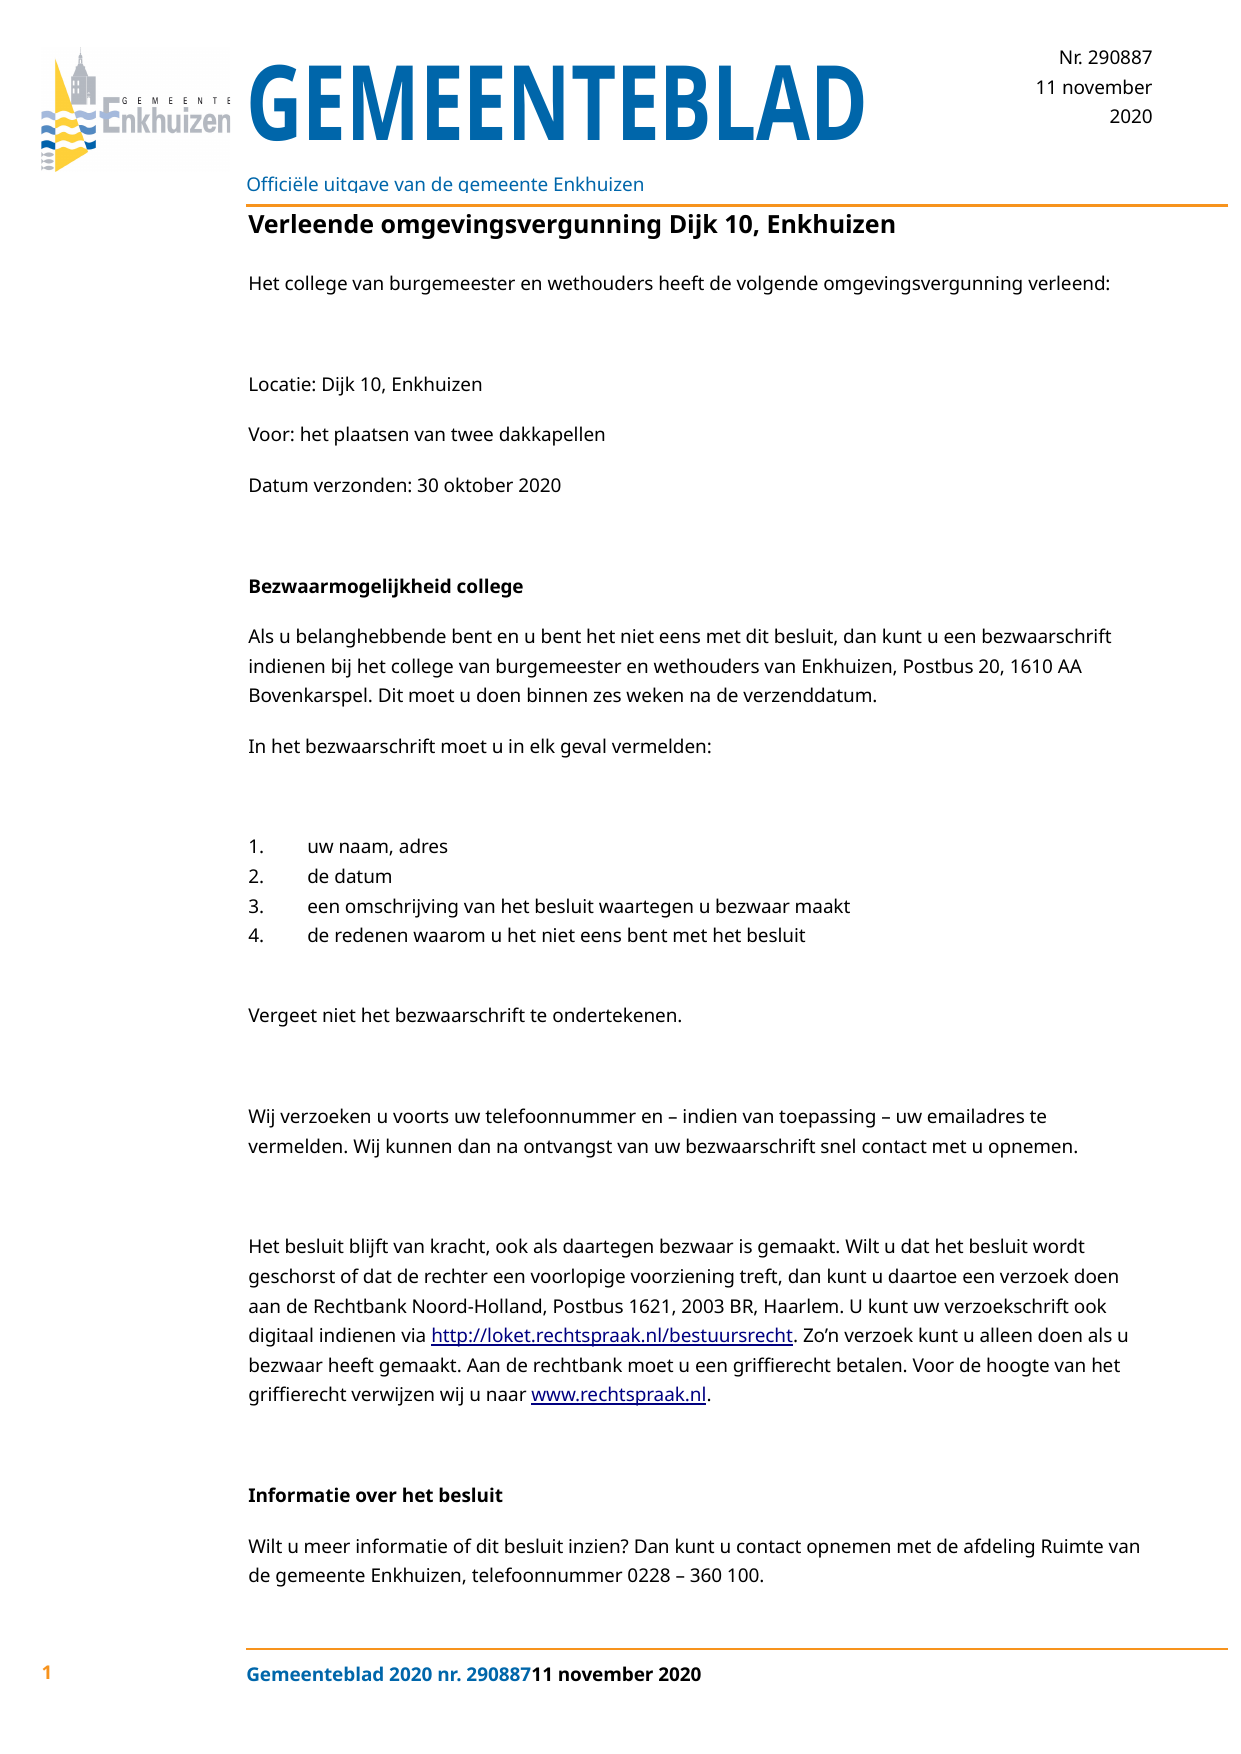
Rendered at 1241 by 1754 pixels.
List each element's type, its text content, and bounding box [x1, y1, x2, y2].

text Informatie over het besluit [248, 1482, 1152, 1508]
text Het besluit blijft van kracht, ook als daartegen bezwaar is gemaakt. Wilt u dat het besluit wordt geschorst of dat de rechter een voorlopige voorziening treft, dan kunt u daartoe een verzoek doen aan de Rechtbank Noord-Holland, Postbus 1621, 2003 BR, Haarlem. U kunt uw verzoekschrift ook digitaal indienen via http://loket.rechtspraak.nl/bestuursrecht. Zo’n verzoek kunt u alleen doen als u bezwaar heeft gemaakt. Aan de rechtbank moet u een griffierecht betalen. Voor de hoogte van het griffierecht verwijzen wij u naar www.rechtspraak.nl. [248, 1234, 1152, 1407]
text Bezwaarmogelijkheid college [248, 573, 1152, 598]
list een omschrijving van het besluit waartegen u bezwaar maakt [248, 893, 1152, 918]
text Vergeet niet het bezwaarschrift te ondertekenen. [248, 1002, 1152, 1028]
list de redenen waarom u het niet eens bent met het besluit [248, 922, 1152, 948]
text Locatie: Dijk 10, Enkhuizen [248, 371, 1152, 397]
text In het bezwaarschrift moet u in elk geval vermelden: [248, 733, 1152, 758]
text Het college van burgemeester en wethouders heeft de volgende omgevingsvergunning verleend: [248, 270, 1152, 296]
text Datum verzonden: 30 oktober 2020 [248, 472, 1152, 498]
picture [41, 47, 231, 172]
list uw naam, adres [248, 834, 1152, 859]
text Wij verzoeken u voorts uw telefoonnummer en – indien van toepassing – uw emailadres te vermelden. Wij kunnen dan na ontvangst van uw bezwaarschrift snel contact met u opnemen. [248, 1103, 1152, 1158]
text Verleende omgevingsvergunning Dijk 10, Enkhuizen [248, 207, 1152, 241]
text Voor: het plaatsen van twee dakkapellen [248, 422, 1152, 447]
text Als u belanghebbende bent en u bent het niet eens met dit besluit, dan kunt u een bezwaarschrift indienen bij het college van burgemeester en wethouders van Enkhuizen, Postbus 20, 1610 AA Bovenkarspel. Dit moet u doen binnen zes weken na de verzenddatum. [248, 623, 1152, 708]
text Wilt u meer informatie of dit besluit inzien? Dan kunt u contact opnemen met de afdeling Ruimte van de gemeente Enkhuizen, telefoonnummer 0228 – 360 100. [248, 1533, 1152, 1588]
list de datum [248, 863, 1152, 889]
